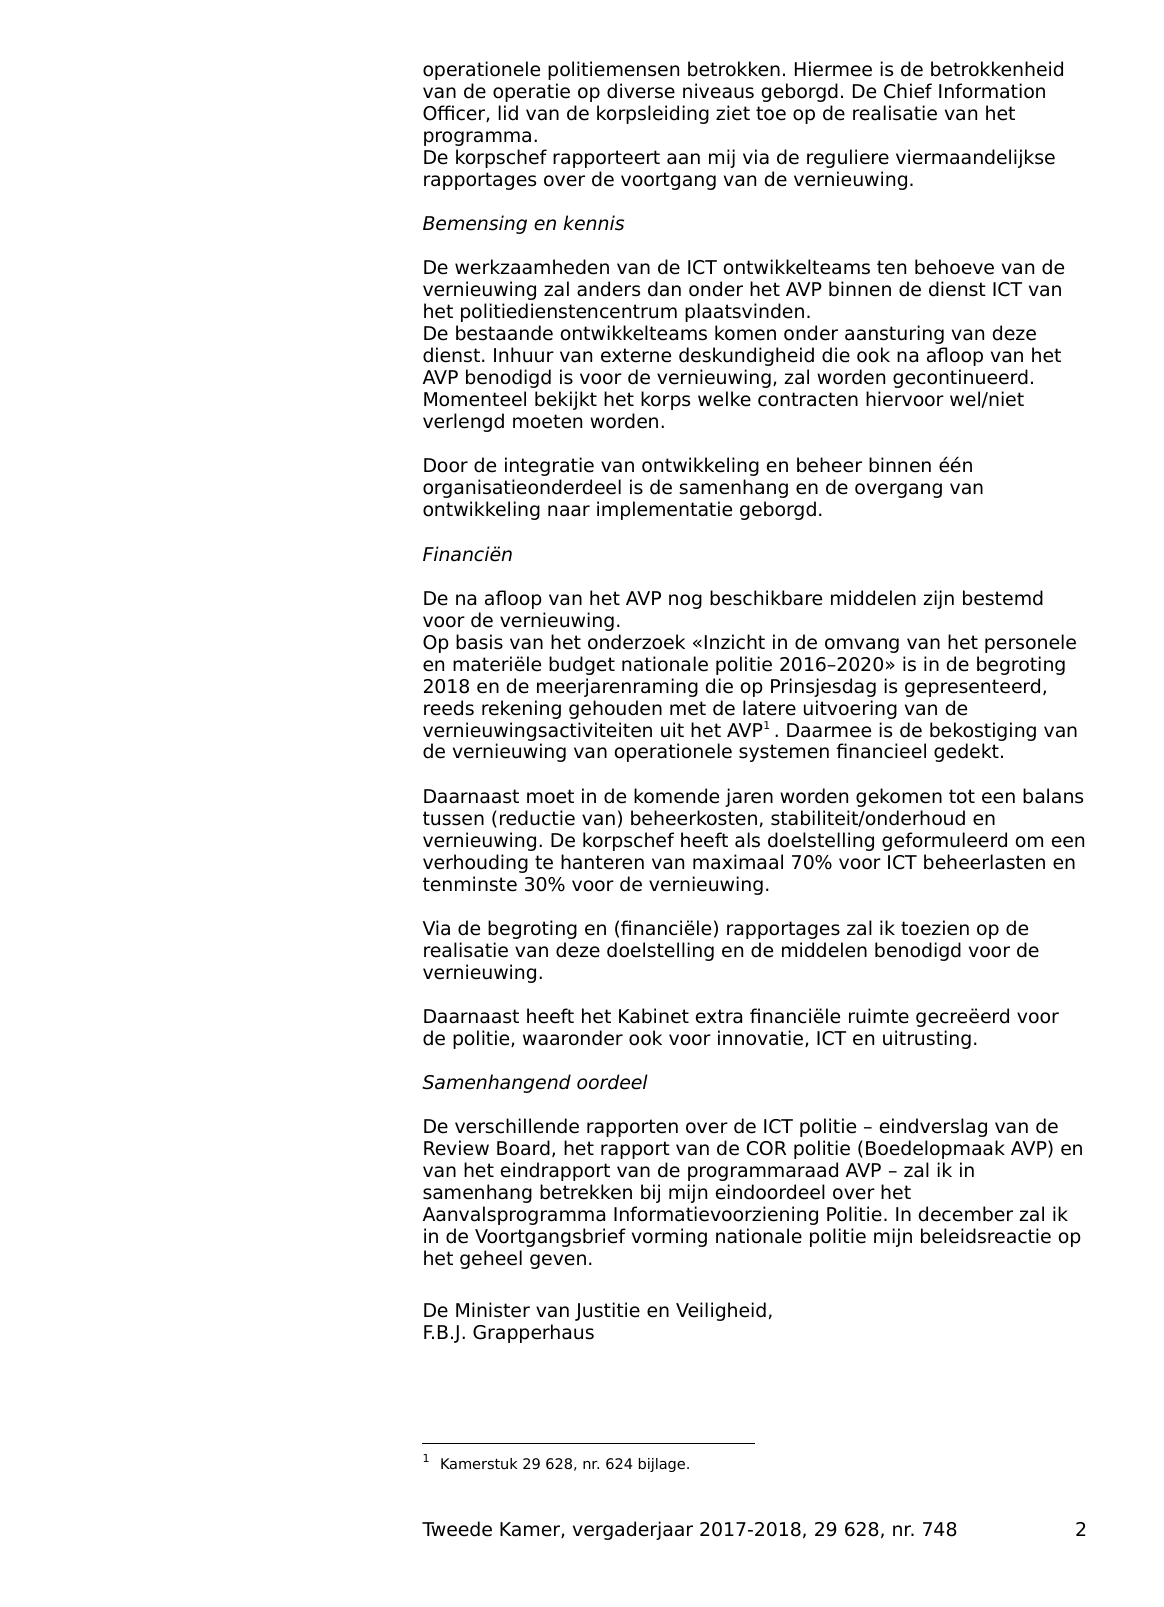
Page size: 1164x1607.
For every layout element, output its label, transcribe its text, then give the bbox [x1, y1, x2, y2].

subtitle Financiën [422, 543, 1087, 565]
text Door de integratie van ontwikkeling en beheer binnen één organisatieonderdeel is de samenhang en de overgang van ontwikkeling naar implementatie geborgd. [422, 455, 1087, 521]
text De bestaande ontwikkelteams komen onder aansturing van deze dienst. Inhuur van externe deskundigheid die ook na afloop van het AVP benodigd is voor de vernieuwing, zal worden gecontinueerd. Momenteel bekijkt het korps welke contracten hiervoor wel/niet verlengd moeten worden. [422, 323, 1087, 433]
text De verschillende rapporten over de ICT politie – eindverslag van de Review Board, het rapport van de COR politie (Boedelopmaak AVP) en van het eindrapport van de programmaraad AVP – zal ik in samenhang betrekken bij mijn eindoordeel over het Aanvalsprogramma Informatievoorziening Politie. In december zal ik in de Voortgangsbrief vorming nationale politie mijn beleidsreactie op het geheel geven. [422, 1116, 1087, 1270]
text De Minister van Justitie en Veiligheid, F.B.J. Grapperhaus [422, 1300, 1087, 1344]
subtitle Samenhangend oordeel [422, 1072, 1087, 1094]
text De werkzaamheden van de ICT ontwikkelteams ten behoeve van de vernieuwing zal anders dan onder het AVP binnen de dienst ICT van het politiedienstencentrum plaatsvinden. [422, 257, 1087, 323]
text De korpschef rapporteert aan mij via de reguliere viermaandelijkse rapportages over de voortgang van de vernieuwing. [422, 147, 1087, 191]
text Op basis van het onderzoek «Inzicht in de omvang van het personele en materiële budget nationale politie 2016–2020» is in de begroting 2018 en de meerjarenraming die op Prinsjesdag is gepresenteerd, reeds rekening gehouden met de latere uitvoering van de vernieuwingsactiviteiten uit het AVP. Daarmee is de bekostiging van de vernieuwing van operationele systemen financieel gedekt. [422, 632, 1087, 763]
text Via de begroting en (financiële) rapportages zal ik toezien op de realisatie van deze doelstelling en de middelen benodigd voor de vernieuwing. [422, 918, 1087, 984]
subtitle Bemensing en kennis [422, 213, 1087, 235]
text operationele politiemensen betrokken. Hiermee is de betrokkenheid van de operatie op diverse niveaus geborgd. De Chief Information Officer, lid van de korpsleiding ziet toe op de realisatie van het programma. [422, 59, 1087, 147]
text Daarnaast heeft het Kabinet extra financiële ruimte gecreëerd voor de politie, waaronder ook voor innovatie, ICT en uitrusting. [422, 1006, 1087, 1050]
text Kamerstuk 29 628, nr. 624 bijlage. [422, 1452, 1087, 1474]
text Daarnaast moet in de komende jaren worden gekomen tot een balans tussen (reductie van) beheerkosten, stabiliteit/onderhoud en vernieuwing. De korpschef heeft als doelstelling geformuleerd om een verhouding te hanteren van maximaal 70% voor ICT beheerlasten en tenminste 30% voor de vernieuwing. [422, 786, 1087, 896]
text De na afloop van het AVP nog beschikbare middelen zijn bestemd voor de vernieuwing. [422, 588, 1087, 632]
